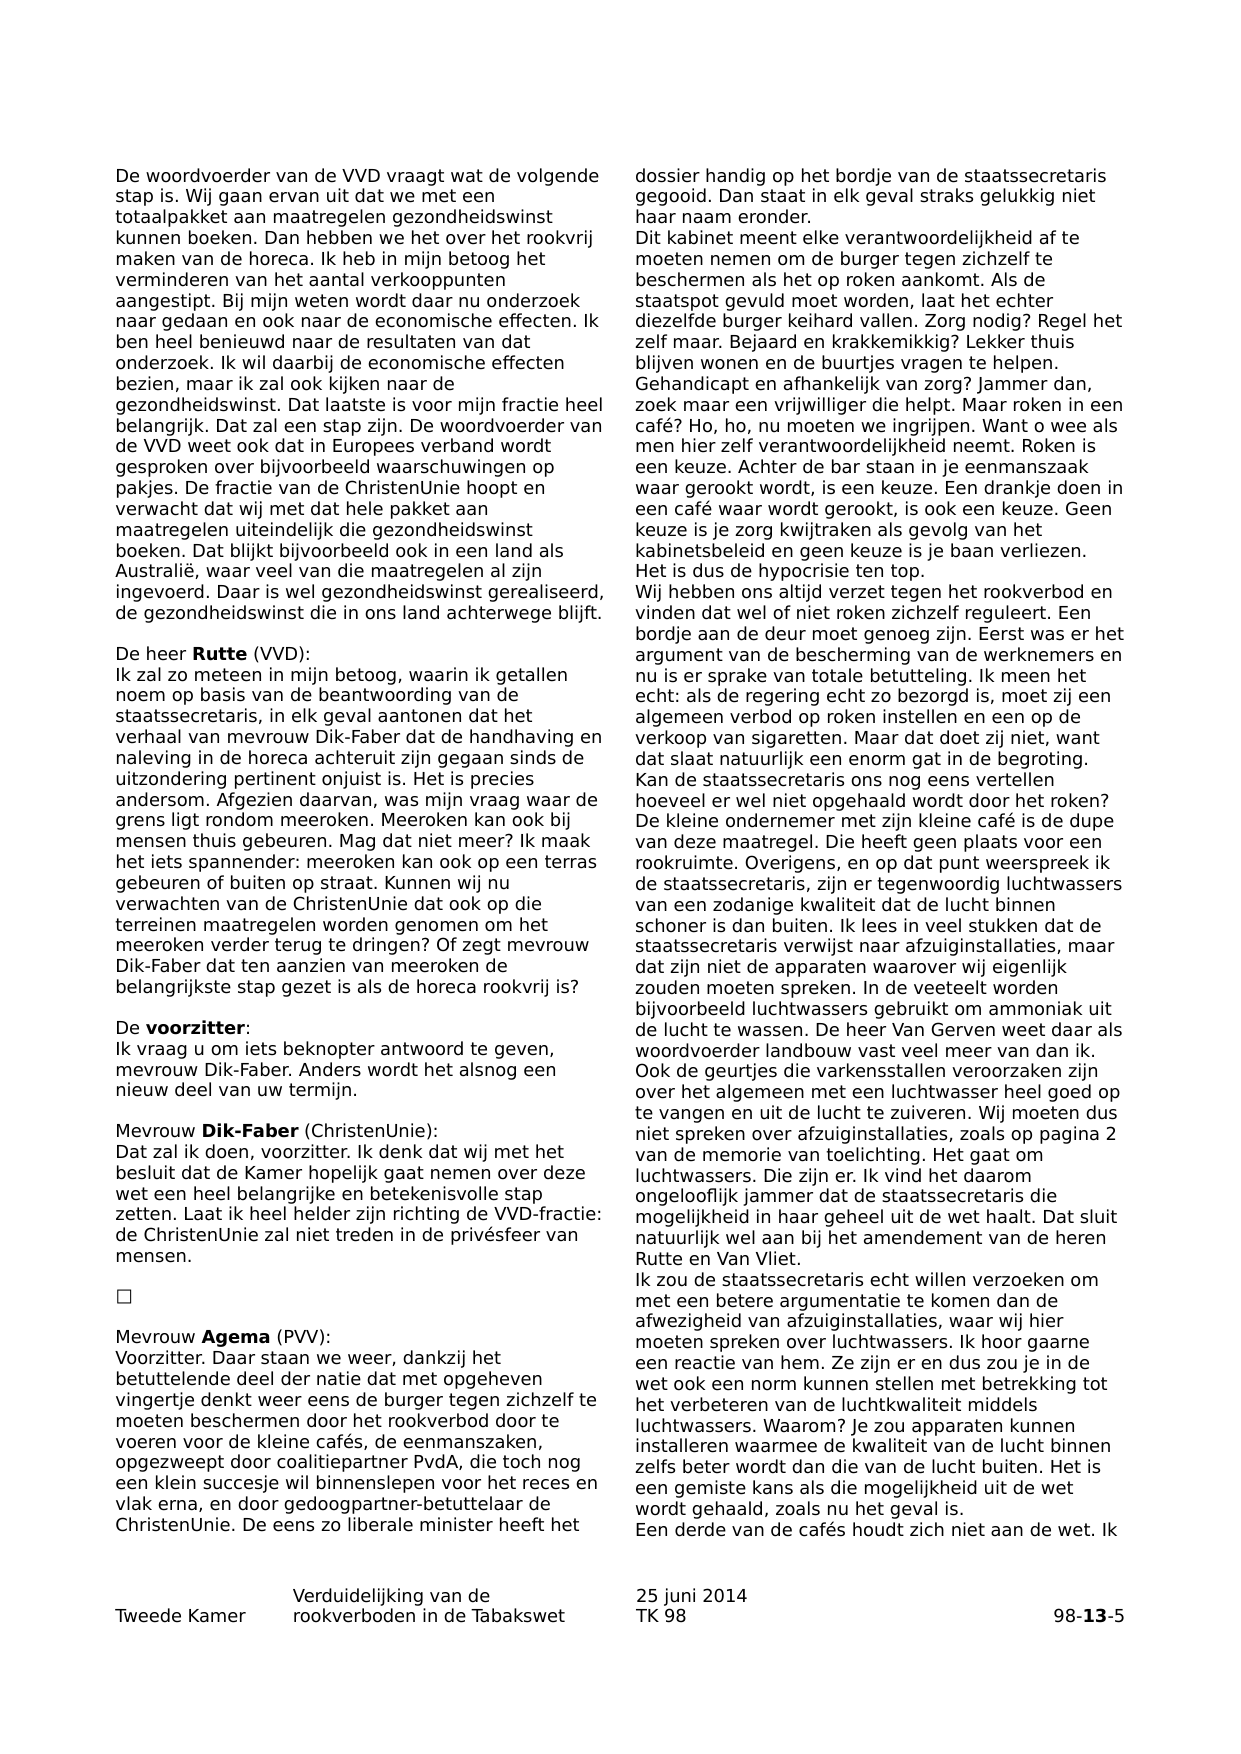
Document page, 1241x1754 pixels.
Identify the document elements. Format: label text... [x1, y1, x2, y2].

text De woordvoerder van de VVD vraagt wat de volgende stap is. Wij gaan ervan uit dat we met een totaalpakket aan maatregelen gezondheidswinst kunnen boeken. Dan hebben we het over het rookvrij maken van de horeca. Ik heb in mijn betoog het verminderen van het aantal verkooppunten aangestipt. Bij mijn weten wordt daar nu onderzoek naar gedaan en ook naar de economische effecten. Ik ben heel benieuwd naar de resultaten van dat onderzoek. Ik wil daarbij de economische effecten bezien, maar ik zal ook kijken naar de gezondheidswinst. Dat laatste is voor mijn fractie heel belangrijk. Dat zal een stap zijn. De woordvoerder van de VVD weet ook dat in Europees verband wordt gesproken over bijvoorbeeld waarschuwingen op pakjes. De fractie van de ChristenUnie hoopt en verwacht dat wij met dat hele pakket aan maatregelen uiteindelijk die gezondheidswinst boeken. Dat blijkt bijvoorbeeld ook in een land als Australië, waar veel van die maatregelen al zijn ingevoerd. Daar is wel gezondheidswinst gerealiseerd, de gezondheidswinst die in ons land achterwege blijft. [115, 165, 605, 624]
text Wij hebben ons altijd verzet tegen het rookverbod en vinden dat wel of niet roken zichzelf reguleert. Een bordje aan de deur moet genoeg zijn. Eerst was er het argument van de bescherming van de werknemers en nu is er sprake van totale betutteling. Ik meen het echt: als de regering echt zo bezorgd is, moet zij een algemeen verbod op roken instellen en een op de verkoop van sigaretten. Maar dat doet zij niet, want dat slaat natuurlijk een enorm gat in de begroting. Kan de staatssecretaris ons nog eens vertellen hoeveel er wel niet opgehaald wordt door het roken? [635, 582, 1125, 811]
text Mevrouw Agema (PVV): [115, 1327, 605, 1348]
text dossier handig op het bordje van de staatssecretaris gegooid. Dan staat in elk geval straks gelukkig niet haar naam eronder. [635, 165, 1125, 228]
text Ik zou de staatssecretaris echt willen verzoeken om met een betere argumentatie te komen dan de afwezigheid van afzuiginstallaties, waar wij hier moeten spreken over luchtwassers. Ik hoor gaarne een reactie van hem. Ze zijn er en dus zou je in de wet ook een norm kunnen stellen met betrekking tot het verbeteren van de luchtkwaliteit middels luchtwassers. Waarom? Je zou apparaten kunnen installeren waarmee de kwaliteit van de lucht binnen zelfs beter wordt dan die van de lucht buiten. Het is een gemiste kans als die mogelijkheid uit de wet wordt gehaald, zoals nu het geval is. [635, 1269, 1125, 1519]
text ⬜ [115, 1287, 605, 1307]
text Ik zal zo meteen in mijn betoog, waarin ik getallen noem op basis van de beantwoording van de staatssecretaris, in elk geval aantonen dat het verhaal van mevrouw Dik-Faber dat de handhaving en naleving in de horeca achteruit zijn gegaan sinds de uitzondering pertinent onjuist is. Het is precies andersom. Afgezien daarvan, was mijn vraag waar de grens ligt rondom meeroken. Meeroken kan ook bij mensen thuis gebeuren. Mag dat niet meer? Ik maak het iets spannender: meeroken kan ook op een terras gebeuren of buiten op straat. Kunnen wij nu verwachten van de ChristenUnie dat ook op die terreinen maatregelen worden genomen om het meeroken verder terug te dringen? Of zegt mevrouw Dik-Faber dat ten aanzien van meeroken de belangrijkste stap gezet is als de horeca rookvrij is? [115, 664, 605, 998]
text Voorzitter. Daar staan we weer, dankzij het betuttelende deel der natie dat met opgeheven vingertje denkt weer eens de burger tegen zichzelf te moeten beschermen door het rookverbod door te voeren voor de kleine cafés, de eenmanszaken, opgezweept door coalitiepartner PvdA, die toch nog een klein succesje wil binnenslepen voor het reces en vlak erna, en door gedoogpartner-betuttelaar de ChristenUnie. De eens zo liberale minister heeft het [115, 1348, 605, 1536]
text De kleine ondernemer met zijn kleine café is de dupe van deze maatregel. Die heeft geen plaats voor een rookruimte. Overigens, en op dat punt weerspreek ik de staatssecretaris, zijn er tegenwoordig luchtwassers van een zodanige kwaliteit dat de lucht binnen schoner is dan buiten. Ik lees in veel stukken dat de staatssecretaris verwijst naar afzuiginstallaties, maar dat zijn niet de apparaten waarover wij eigenlijk zouden moeten spreken. In de veeteelt worden bijvoorbeeld luchtwassers gebruikt om ammoniak uit de lucht te wassen. De heer Van Gerven weet daar als woordvoerder landbouw vast veel meer van dan ik. Ook de geurtjes die varkensstallen veroorzaken zijn over het algemeen met een luchtwasser heel goed op te vangen en uit de lucht te zuiveren. Wij moeten dus niet spreken over afzuiginstallaties, zoals op pagina 2 van de memorie van toelichting. Het gaat om luchtwassers. Die zijn er. Ik vind het daarom ongelooflijk jammer dat de staatssecretaris die mogelijkheid in haar geheel uit de wet haalt. Dat sluit natuurlijk wel aan bij het amendement van de heren Rutte en Van Vliet. [635, 811, 1125, 1269]
text Ik vraag u om iets beknopter antwoord te geven, mevrouw Dik-Faber. Anders wordt het alsnog een nieuw deel van uw termijn. [115, 1038, 605, 1101]
text Dat zal ik doen, voorzitter. Ik denk dat wij met het besluit dat de Kamer hopelijk gaat nemen over deze wet een heel belangrijke en betekenisvolle stap zetten. Laat ik heel helder zijn richting de VVD-fractie: de ChristenUnie zal niet treden in de privésfeer van mensen. [115, 1142, 605, 1267]
text Een derde van de cafés houdt zich niet aan de wet. Ik [635, 1519, 1125, 1540]
text De voorzitter: [115, 1018, 605, 1038]
text Mevrouw Dik-Faber (ChristenUnie): [115, 1121, 605, 1142]
text De heer Rutte (VVD): [115, 644, 605, 664]
text Dit kabinet meent elke verantwoordelijkheid af te moeten nemen om de burger tegen zichzelf te beschermen als het op roken aankomt. Als de staatspot gevuld moet worden, laat het echter diezelfde burger keihard vallen. Zorg nodig? Regel het zelf maar. Bejaard en krakkemikkig? Lekker thuis blijven wonen en de buurtjes vragen te helpen. Gehandicapt en afhankelijk van zorg? Jammer dan, zoek maar een vrijwilliger die helpt. Maar roken in een café? Ho, ho, nu moeten we ingrijpen. Want o wee als men hier zelf verantwoordelijkheid neemt. Roken is een keuze. Achter de bar staan in je eenmanszaak waar gerookt wordt, is een keuze. Een drankje doen in een café waar wordt gerookt, is ook een keuze. Geen keuze is je zorg kwijtraken als gevolg van het kabinetsbeleid en geen keuze is je baan verliezen. Het is dus de hypocrisie ten top. [635, 228, 1125, 582]
